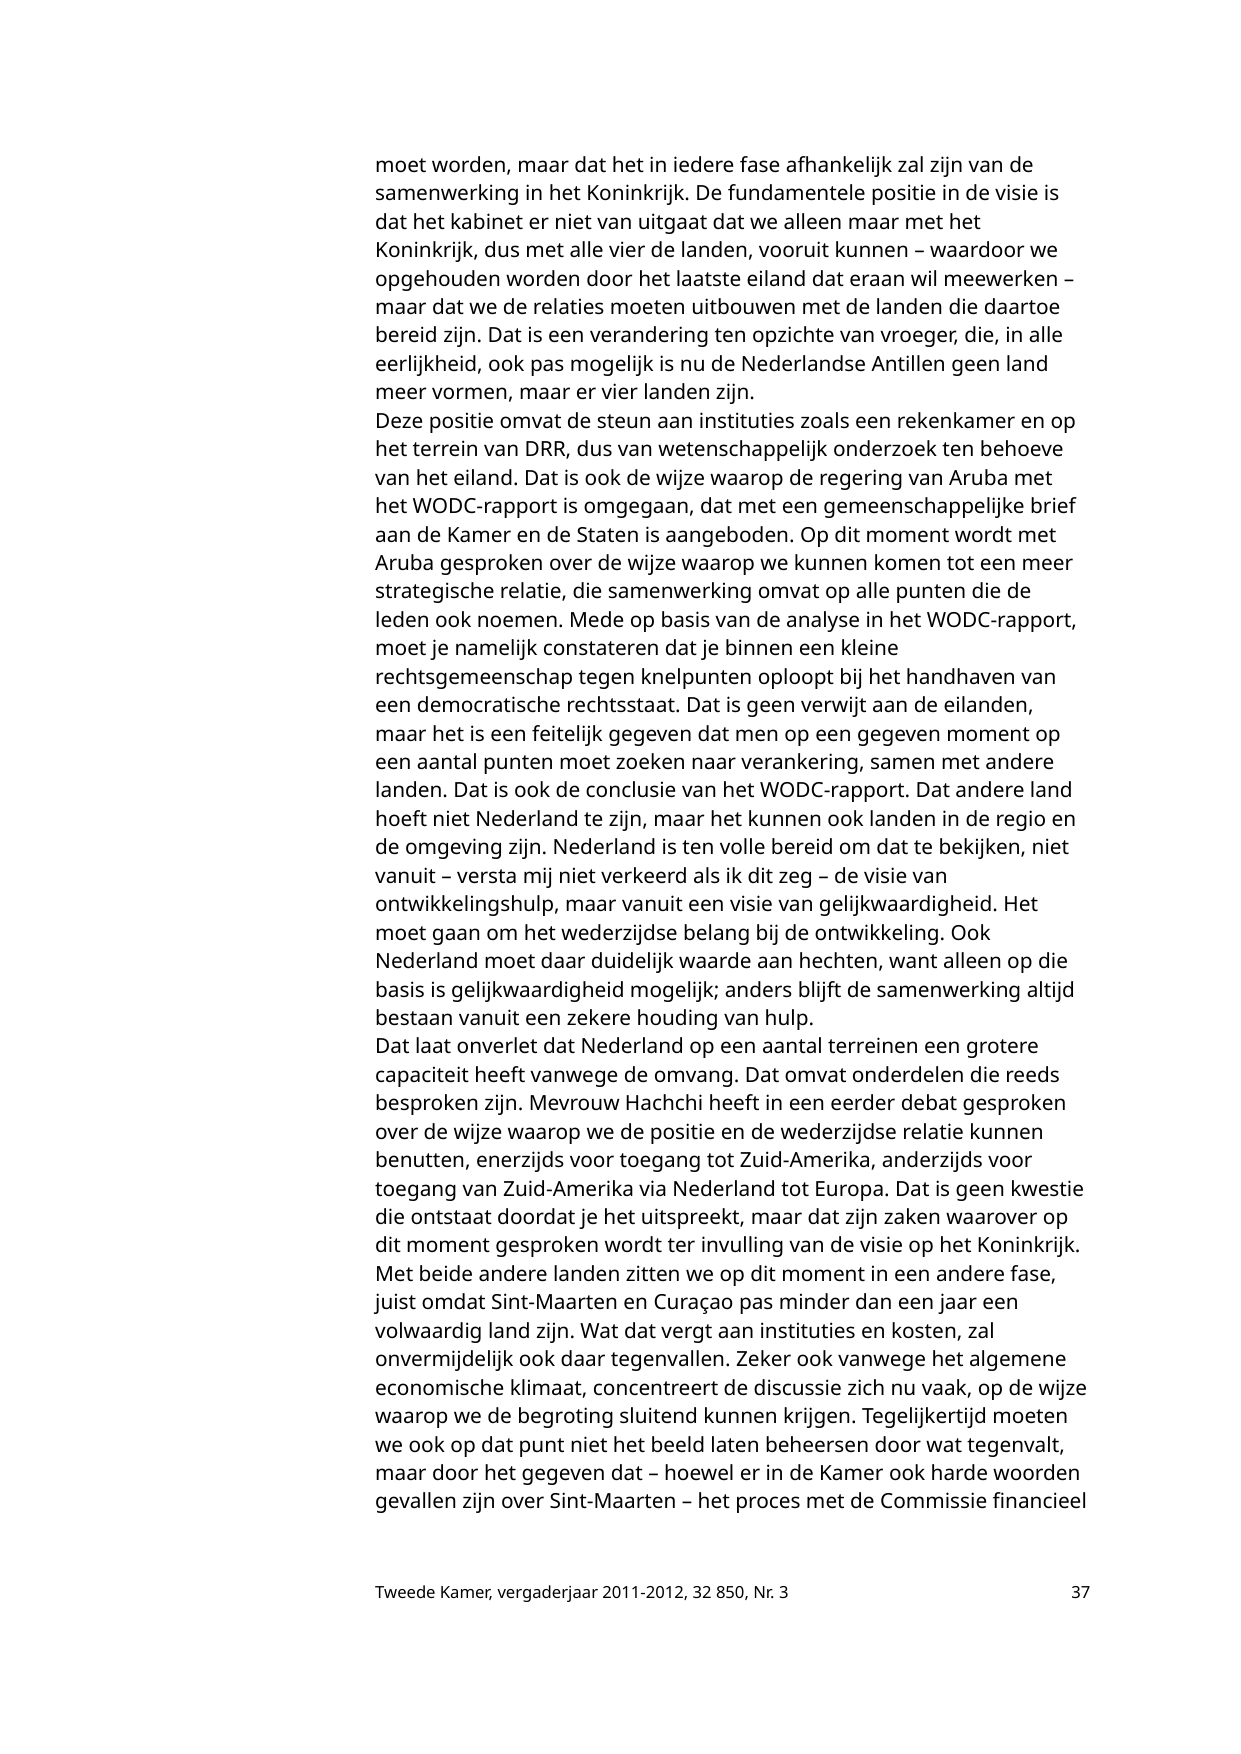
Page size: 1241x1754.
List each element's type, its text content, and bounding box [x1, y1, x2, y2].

text Deze positie omvat de steun aan instituties zoals een rekenkamer en op het terrein van DRR, dus van wetenschappelijk onderzoek ten behoeve van het eiland. Dat is ook de wijze waarop de regering van Aruba met het WODC-rapport is omgegaan, dat met een gemeenschappelijke brief aan de Kamer en de Staten is aangeboden. Op dit moment wordt met Aruba gesproken over de wijze waarop we kunnen komen tot een meer strategische relatie, die samenwerking omvat op alle punten die de leden ook noemen. Mede op basis van de analyse in het WODC-rapport, moet je namelijk constateren dat je binnen een kleine rechtsgemeenschap tegen knelpunten oploopt bij het handhaven van een democratische rechtsstaat. Dat is geen verwijt aan de eilanden, maar het is een feitelijk gegeven dat men op een gegeven moment op een aantal punten moet zoeken naar verankering, samen met andere landen. Dat is ook de conclusie van het WODC-rapport. Dat andere land hoeft niet Nederland te zijn, maar het kunnen ook landen in de regio en de omgeving zijn. Nederland is ten volle bereid om dat te bekijken, niet vanuit – versta mij niet verkeerd als ik dit zeg – de visie van ontwikkelingshulp, maar vanuit een visie van gelijkwaardigheid. Het moet gaan om het wederzijdse belang bij de ontwikkeling. Ook Nederland moet daar duidelijk waarde aan hechten, want alleen op die basis is gelijkwaardigheid mogelijk; anders blijft de samenwerking altijd bestaan vanuit een zekere houding van hulp. [375, 406, 1090, 1032]
text moet worden, maar dat het in iedere fase afhankelijk zal zijn van de samenwerking in het Koninkrijk. De fundamentele positie in de visie is dat het kabinet er niet van uitgaat dat we alleen maar met het Koninkrijk, dus met alle vier de landen, vooruit kunnen – waardoor we opgehouden worden door het laatste eiland dat eraan wil meewerken – maar dat we de relaties moeten uitbouwen met de landen die daartoe bereid zijn. Dat is een verandering ten opzichte van vroeger, die, in alle eerlijkheid, ook pas mogelijk is nu de Nederlandse Antillen geen land meer vormen, maar er vier landen zijn. [375, 150, 1090, 406]
text Dat laat onverlet dat Nederland op een aantal terreinen een grotere capaciteit heeft vanwege de omvang. Dat omvat onderdelen die reeds besproken zijn. Mevrouw Hachchi heeft in een eerder debat gesproken over de wijze waarop we de positie en de wederzijdse relatie kunnen benutten, enerzijds voor toegang tot Zuid-Amerika, anderzijds voor toegang van Zuid-Amerika via Nederland tot Europa. Dat is geen kwestie die ontstaat doordat je het uitspreekt, maar dat zijn zaken waarover op dit moment gesproken wordt ter invulling van de visie op het Koninkrijk. Met beide andere landen zitten we op dit moment in een andere fase, juist omdat Sint-Maarten en Curaçao pas minder dan een jaar een volwaardig land zijn. Wat dat vergt aan instituties en kosten, zal onvermijdelijk ook daar tegenvallen. Zeker ook vanwege het algemene economische klimaat, concentreert de discussie zich nu vaak, op de wijze waarop we de begroting sluitend kunnen krijgen. Tegelijkertijd moeten we ook op dat punt niet het beeld laten beheersen door wat tegenvalt, maar door het gegeven dat – hoewel er in de Kamer ook harde woorden gevallen zijn over Sint-Maarten – het proces met de Commissie financieel [375, 1032, 1090, 1515]
